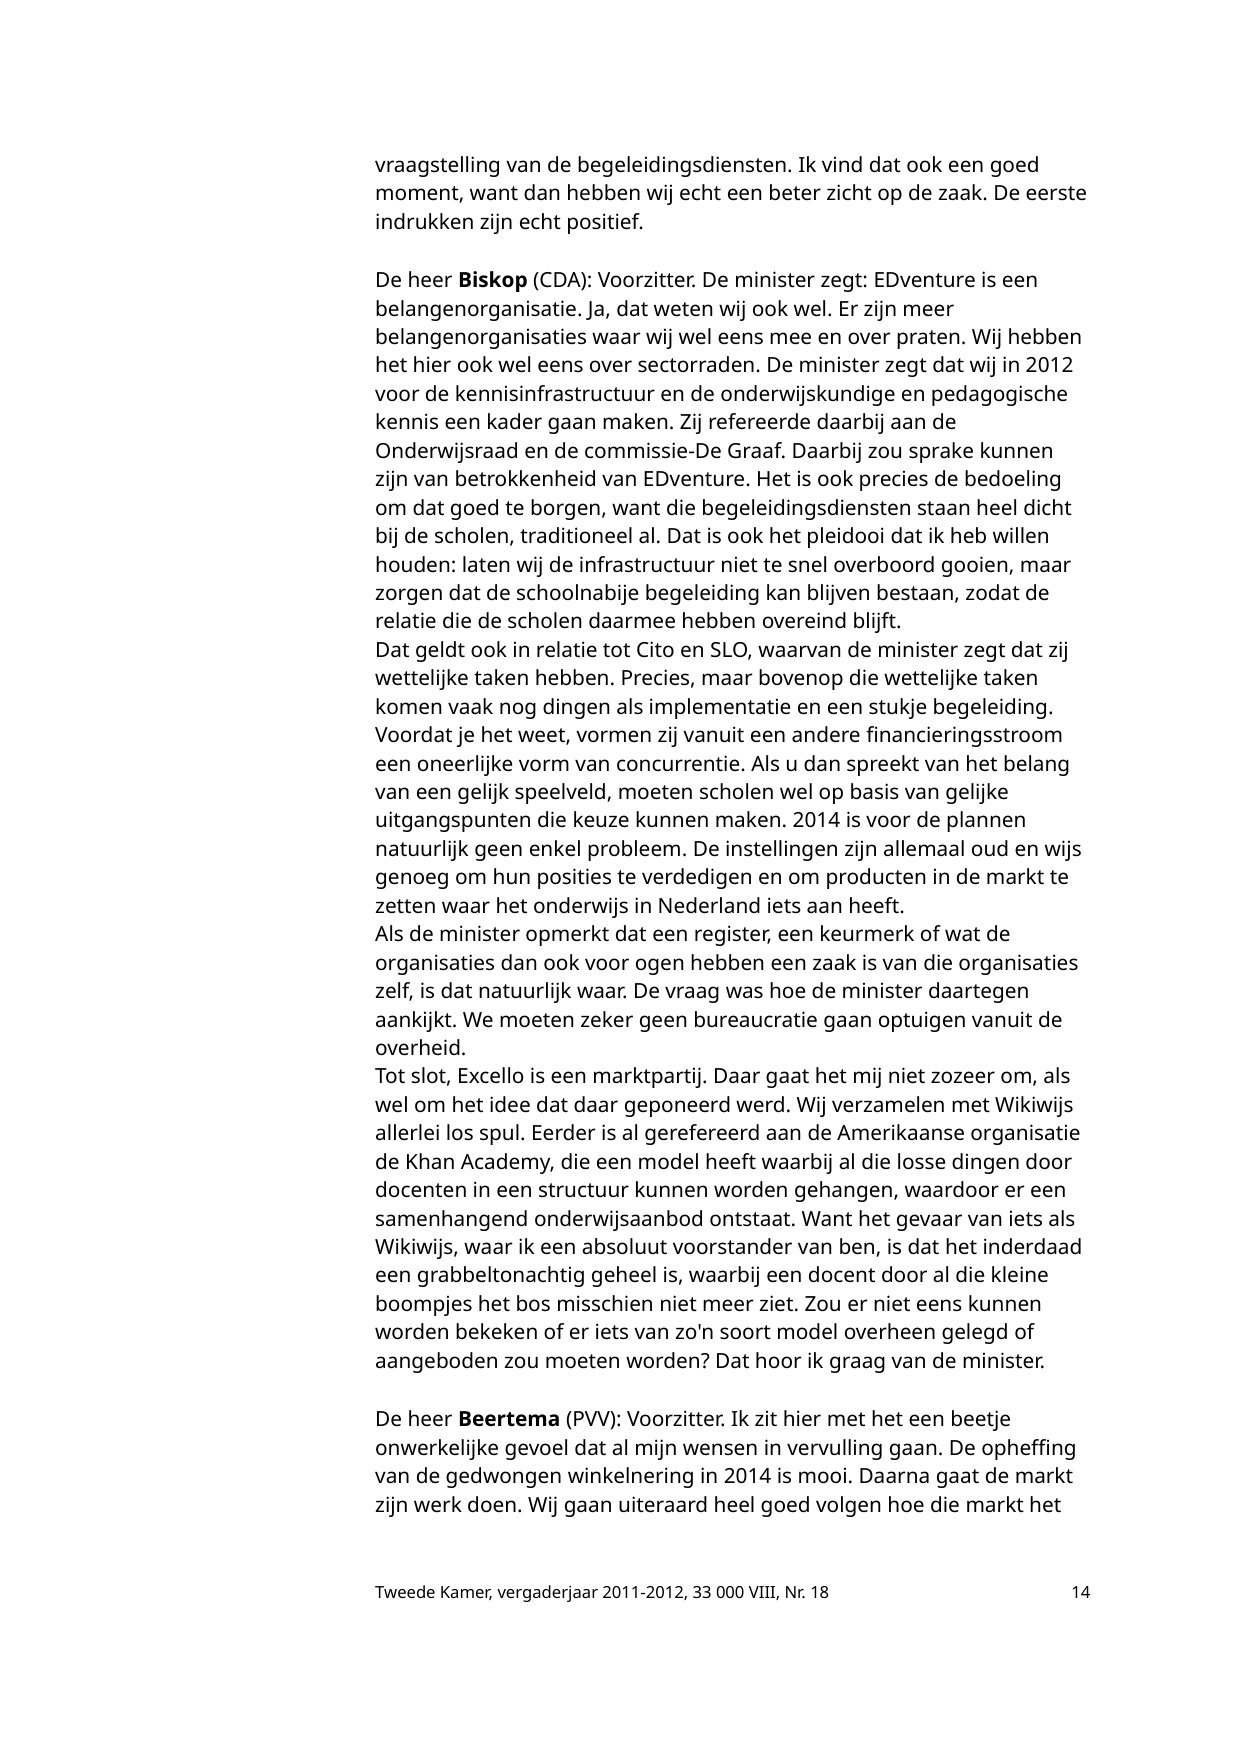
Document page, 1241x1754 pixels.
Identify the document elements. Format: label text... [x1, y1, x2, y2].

text vraagstelling van de begeleidingsdiensten. Ik vind dat ook een goed moment, want dan hebben wij echt een beter zicht op de zaak. De eerste indrukken zijn echt positief. [375, 150, 1090, 235]
text Dat geldt ook in relatie tot Cito en SLO, waarvan de minister zegt dat zij wettelijke taken hebben. Precies, maar bovenop die wettelijke taken komen vaak nog dingen als implementatie en een stukje begeleiding. Voordat je het weet, vormen zij vanuit een andere financieringsstroom een oneerlijke vorm van concurrentie. Als u dan spreekt van het belang van een gelijk speelveld, moeten scholen wel op basis van gelijke uitgangspunten die keuze kunnen maken. 2014 is voor de plannen natuurlijk geen enkel probleem. De instellingen zijn allemaal oud en wijs genoeg om hun posities te verdedigen en om producten in de markt te zetten waar het onderwijs in Nederland iets aan heeft. [375, 635, 1090, 919]
text De heer Biskop (CDA): Voorzitter. De minister zegt: EDventure is een belangenorganisatie. Ja, dat weten wij ook wel. Er zijn meer belangenorganisaties waar wij wel eens mee en over praten. Wij hebben het hier ook wel eens over sectorraden. De minister zegt dat wij in 2012 voor de kennisinfrastructuur en de onderwijskundige en pedagogische kennis een kader gaan maken. Zij refereerde daarbij aan de Onderwijsraad en de commissie-De Graaf. Daarbij zou sprake kunnen zijn van betrokkenheid van EDventure. Het is ook precies de bedoeling om dat goed te borgen, want die begeleidingsdiensten staan heel dicht bij de scholen, traditioneel al. Dat is ook het pleidooi dat ik heb willen houden: laten wij de infrastructuur niet te snel overboord gooien, maar zorgen dat de schoolnabije begeleiding kan blijven bestaan, zodat de relatie die de scholen daarmee hebben overeind blijft. [375, 265, 1090, 635]
text Als de minister opmerkt dat een register, een keurmerk of wat de organisaties dan ook voor ogen hebben een zaak is van die organisaties zelf, is dat natuurlijk waar. De vraag was hoe de minister daartegen aankijkt. We moeten zeker geen bureaucratie gaan optuigen vanuit de overheid. [375, 919, 1090, 1062]
text De heer Beertema (PVV): Voorzitter. Ik zit hier met het een beetje onwerkelijke gevoel dat al mijn wensen in vervulling gaan. De opheffing van de gedwongen winkelnering in 2014 is mooi. Daarna gaat de markt zijn werk doen. Wij gaan uiteraard heel goed volgen hoe die markt het [375, 1404, 1090, 1518]
text Tot slot, Excello is een marktpartij. Daar gaat het mij niet zozeer om, als wel om het idee dat daar geponeerd werd. Wij verzamelen met Wikiwijs allerlei los spul. Eerder is al gerefereerd aan de Amerikaanse organisatie de Khan Academy, die een model heeft waarbij al die losse dingen door docenten in een structuur kunnen worden gehangen, waardoor er een samenhangend onderwijsaanbod ontstaat. Want het gevaar van iets als Wikiwijs, waar ik een absoluut voorstander van ben, is dat het inderdaad een grabbeltonachtig geheel is, waarbij een docent door al die kleine boompjes het bos misschien niet meer ziet. Zou er niet eens kunnen worden bekeken of er iets van zo'n soort model overheen gelegd of aangeboden zou moeten worden? Dat hoor ik graag van de minister. [375, 1062, 1090, 1374]
